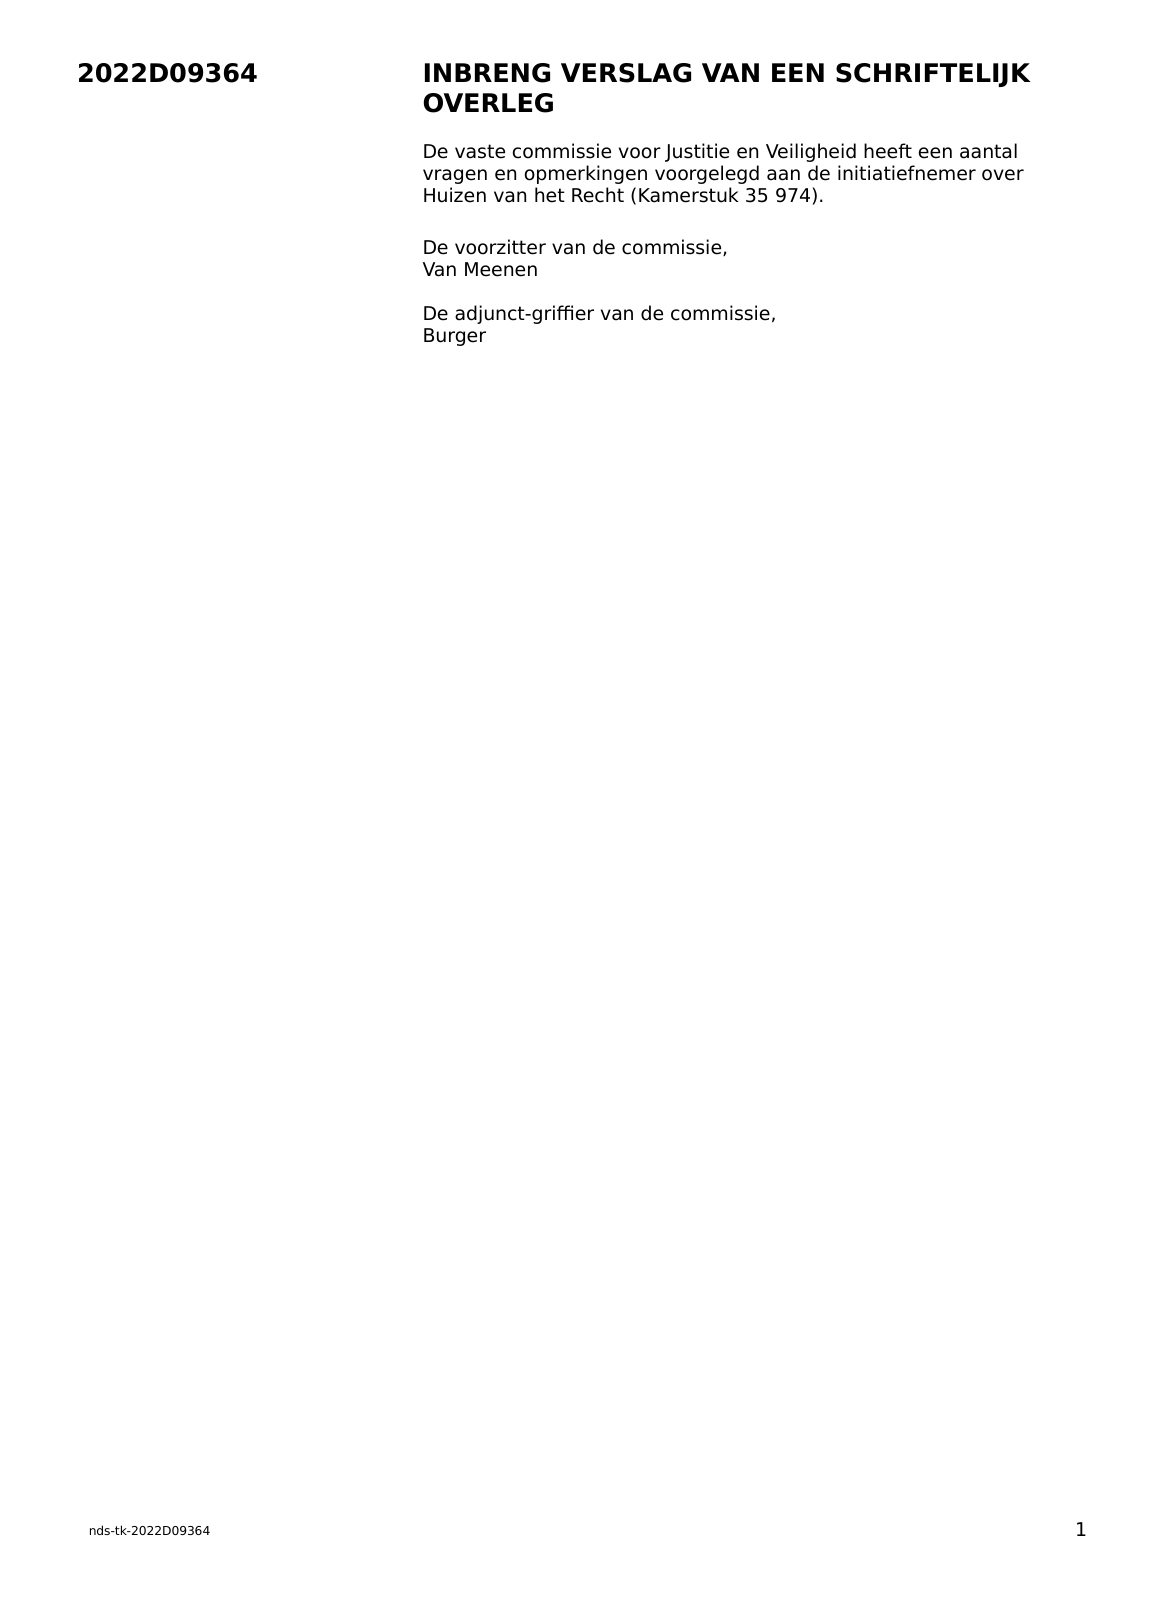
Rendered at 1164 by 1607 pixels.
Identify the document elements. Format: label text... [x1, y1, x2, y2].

text 2022D09364 INBRENG VERSLAG VAN EEN SCHRIFTELIJK OVERLEG [77, 59, 1087, 118]
text De adjunct-griffier van de commissie, Burger [422, 303, 1087, 347]
text nds-tk-2022D09364 [88, 1524, 323, 1538]
text De voorzitter van de commissie, Van Meenen [422, 237, 1087, 281]
text De vaste commissie voor Justitie en Veiligheid heeft een aantal vragen en opmerkingen voorgelegd aan de initiatiefnemer over Huizen van het Recht (Kamerstuk 35 974). [422, 141, 1087, 207]
